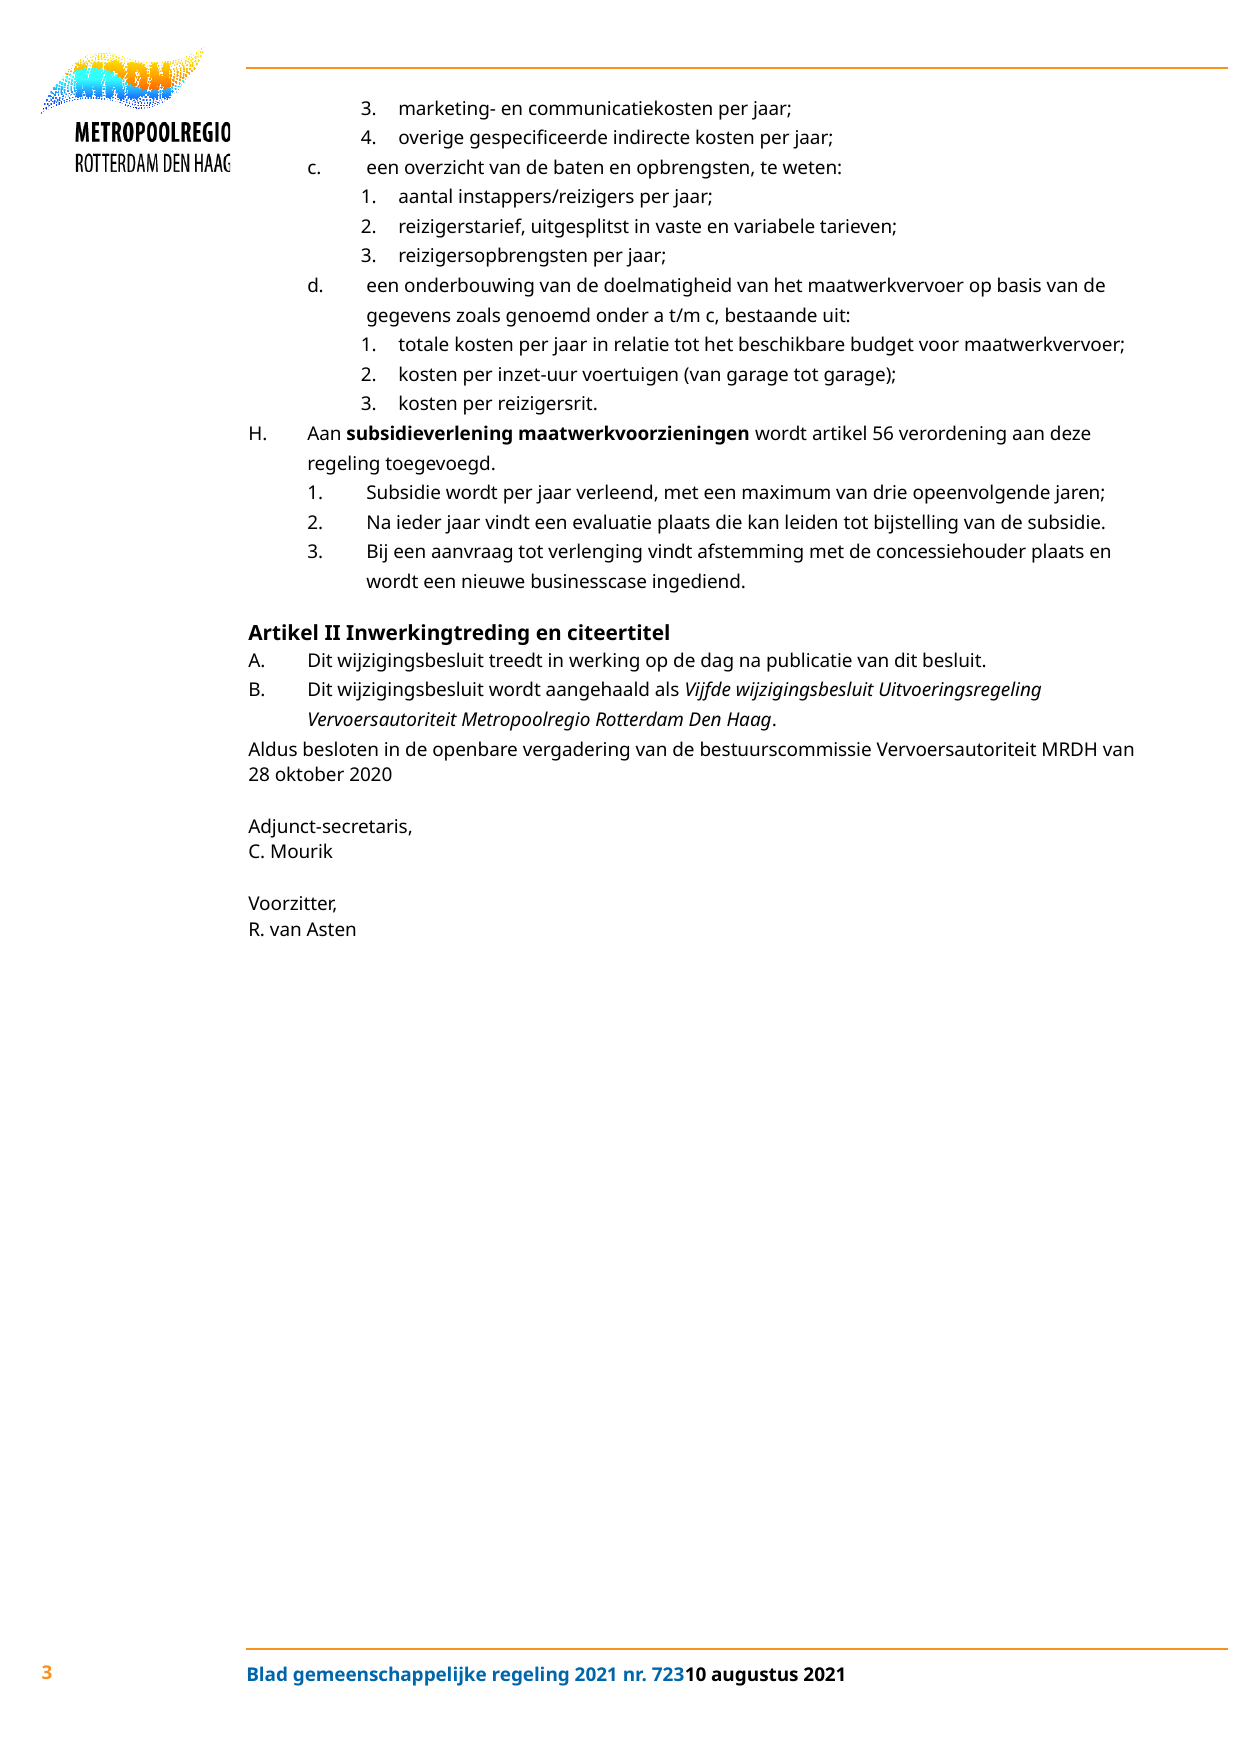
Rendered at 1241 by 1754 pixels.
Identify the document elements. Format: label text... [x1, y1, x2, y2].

text Aldus besloten in de openbare vergadering van de bestuurscommissie Vervoersautoriteit MRDH van 28 oktober 2020 [248, 736, 1152, 787]
picture [41, 47, 231, 172]
list een onderbouwing van de doelmatigheid van het maatwerkvervoer op basis van de gegevens zoals genoemd onder a t/m c, bestaande uit: [307, 272, 1152, 328]
list Na ieder jaar vindt een evaluatie plaats die kan leiden tot bijstelling van de subsidie. [307, 509, 1152, 535]
list Bij een aanvraag tot verlenging vindt afstemming met de concessiehouder plaats en wordt een nieuwe businesscase ingediend. [307, 538, 1152, 594]
list Subsidie wordt per jaar verleend, met een maximum van drie opeenvolgende jaren; [307, 479, 1152, 505]
list reizigerstarief, uitgesplitst in vaste en variabele tarieven; [361, 213, 1152, 239]
list Dit wijzigingsbesluit treedt in werking op de dag na publicatie van dit besluit. [248, 647, 1152, 673]
list totale kosten per jaar in relatie tot het beschikbare budget voor maatwerkvervoer; [361, 331, 1152, 357]
list kosten per inzet-uur voertuigen (van garage tot garage); [361, 361, 1152, 387]
list overige gespecificeerde indirecte kosten per jaar; [361, 124, 1152, 150]
text C. Mourik [248, 839, 1152, 864]
text Voorzitter, [248, 890, 1152, 916]
text R. van Asten [248, 916, 1152, 942]
list Dit wijzigingsbesluit wordt aangehaald als Vijfde wijzigingsbesluit Uitvoeringsregeling Vervoersautoriteit Metropoolregio Rotterdam Den Haag. [248, 677, 1152, 732]
list kosten per reizigersrit. [361, 391, 1152, 416]
list marketing- en communicatiekosten per jaar; [361, 95, 1152, 121]
text Adjunct-secretaris, [248, 813, 1152, 839]
list aantal instappers/reizigers per jaar; [361, 183, 1152, 209]
list Aan subsidieverlening maatwerkvoorzieningen wordt artikel 56 verordening aan deze regeling toegevoegd. [248, 420, 1152, 476]
list een overzicht van de baten en opbrengsten, te weten: [307, 154, 1152, 180]
list reizigersopbrengsten per jaar; [361, 243, 1152, 268]
text Artikel II Inwerkingtreding en citeertitel [248, 618, 1152, 647]
